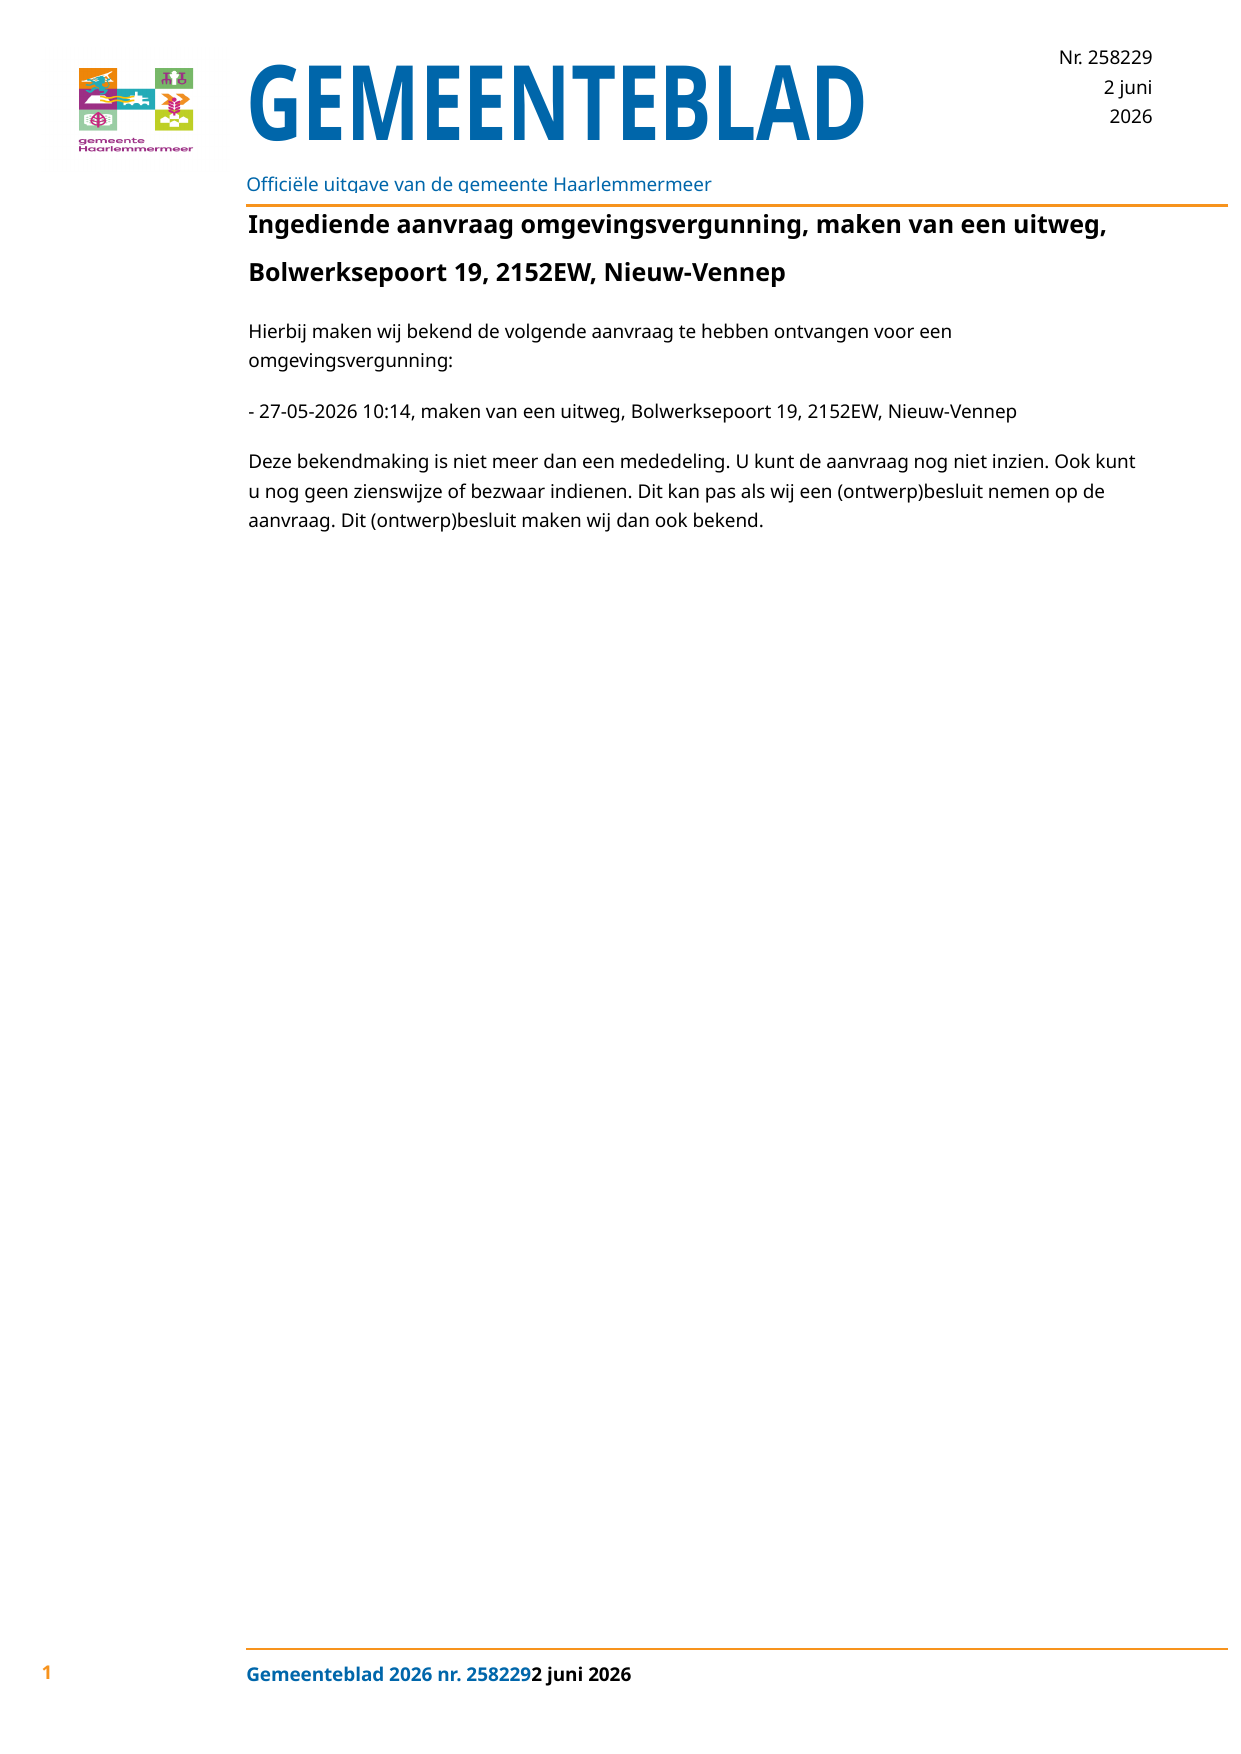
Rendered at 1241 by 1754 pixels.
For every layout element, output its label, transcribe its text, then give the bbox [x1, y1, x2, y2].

text Deze bekendmaking is niet meer dan een mededeling. U kunt de aanvraag nog niet inzien. Ook kunt u nog geen zienswijze of bezwaar indienen. Dit kan pas als wij een (ontwerp)besluit nemen op de aanvraag. Dit (ontwerp)besluit maken wij dan ook bekend. [248, 448, 1152, 533]
text - 27-05-2026 10:14, maken van een uitweg, Bolwerksepoort 19, 2152EW, Nieuw-Vennep [248, 398, 1152, 424]
picture [41, 47, 231, 172]
text Ingediende aanvraag omgevingsvergunning, maken van een uitweg, Bolwerksepoort 19, 2152EW, Nieuw-Vennep [248, 207, 1152, 288]
text Hierbij maken wij bekend de volgende aanvraag te hebben ontvangen voor een omgevingsvergunning: [248, 318, 1152, 373]
